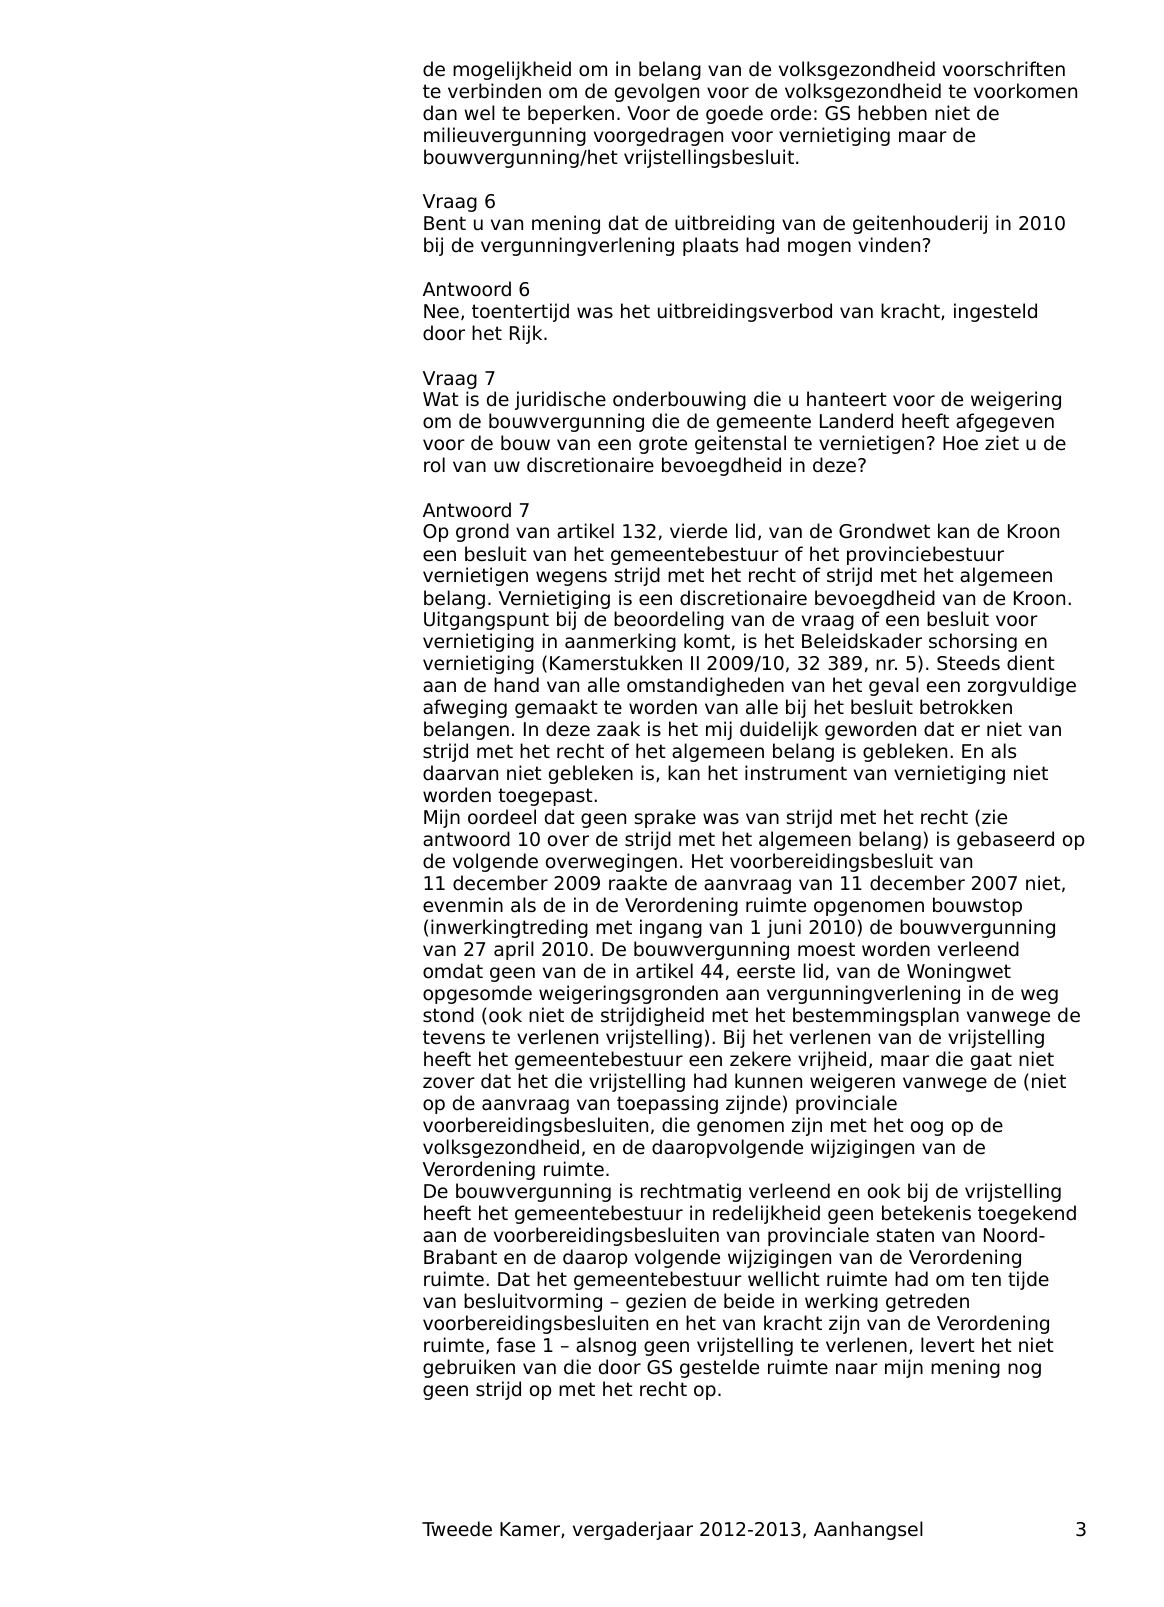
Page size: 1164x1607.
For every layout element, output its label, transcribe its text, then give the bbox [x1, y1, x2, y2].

text Vraag 6 [422, 191, 1087, 213]
text Nee, toentertijd was het uitbreidingsverbod van kracht, ingesteld door het Rijk. [422, 301, 1087, 345]
text Vraag 7 [422, 367, 1087, 389]
text Antwoord 6 [422, 279, 1087, 301]
text Bent u van mening dat de uitbreiding van de geitenhouderij in 2010 bij de vergunningverlening plaats had mogen vinden? [422, 213, 1087, 257]
text Antwoord 7 [422, 499, 1087, 521]
text Mijn oordeel dat geen sprake was van strijd met het recht (zie antwoord 10 over de strijd met het algemeen belang) is gebaseerd op de volgende overwegingen. Het voorbereidingsbesluit van 11 december 2009 raakte de aanvraag van 11 december 2007 niet, evenmin als de in de Verordening ruimte opgenomen bouwstop (inwerkingtreding met ingang van 1 juni 2010) de bouwvergunning van 27 april 2010. De bouwvergunning moest worden verleend omdat geen van de in artikel 44, eerste lid, van de Woningwet opgesomde weigeringsgronden aan vergunningverlening in de weg stond (ook niet de strijdigheid met het bestemmingsplan vanwege de tevens te verlenen vrijstelling). Bij het verlenen van de vrijstelling heeft het gemeentebestuur een zekere vrijheid, maar die gaat niet zover dat het die vrijstelling had kunnen weigeren vanwege de (niet op de aanvraag van toepassing zijnde) provinciale voorbereidingsbesluiten, die genomen zijn met het oog op de volksgezondheid, en de daaropvolgende wijzigingen van de Verordening ruimte. [422, 807, 1087, 1181]
text Wat is de juridische onderbouwing die u hanteert voor de weigering om de bouwvergunning die de gemeente Landerd heeft afgegeven voor de bouw van een grote geitenstal te vernietigen? Hoe ziet u de rol van uw discretionaire bevoegdheid in deze? [422, 389, 1087, 477]
text de mogelijkheid om in belang van de volksgezondheid voorschriften te verbinden om de gevolgen voor de volksgezondheid te voorkomen dan wel te beperken. Voor de goede orde: GS hebben niet de milieuvergunning voorgedragen voor vernietiging maar de bouwvergunning/het vrijstellingsbesluit. [422, 59, 1087, 169]
text Op grond van artikel 132, vierde lid, van de Grondwet kan de Kroon een besluit van het gemeentebestuur of het provinciebestuur vernietigen wegens strijd met het recht of strijd met het algemeen belang. Vernietiging is een discretionaire bevoegdheid van de Kroon. Uitgangspunt bij de beoordeling van de vraag of een besluit voor vernietiging in aanmerking komt, is het Beleidskader schorsing en vernietiging (Kamerstukken II 2009/10, 32 389, nr. 5). Steeds dient aan de hand van alle omstandigheden van het geval een zorgvuldige afweging gemaakt te worden van alle bij het besluit betrokken belangen. In deze zaak is het mij duidelijk geworden dat er niet van strijd met het recht of het algemeen belang is gebleken. En als daarvan niet gebleken is, kan het instrument van vernietiging niet worden toegepast. [422, 521, 1087, 807]
text De bouwvergunning is rechtmatig verleend en ook bij de vrijstelling heeft het gemeentebestuur in redelijkheid geen betekenis toegekend aan de voorbereidingsbesluiten van provinciale staten van Noord-Brabant en de daarop volgende wijzigingen van de Verordening ruimte. Dat het gemeentebestuur wellicht ruimte had om ten tijde van besluitvorming – gezien de beide in werking getreden voorbereidingsbesluiten en het van kracht zijn van de Verordening ruimte, fase 1 – alsnog geen vrijstelling te verlenen, levert het niet gebruiken van die door GS gestelde ruimte naar mijn mening nog geen strijd op met het recht op. [422, 1181, 1087, 1401]
